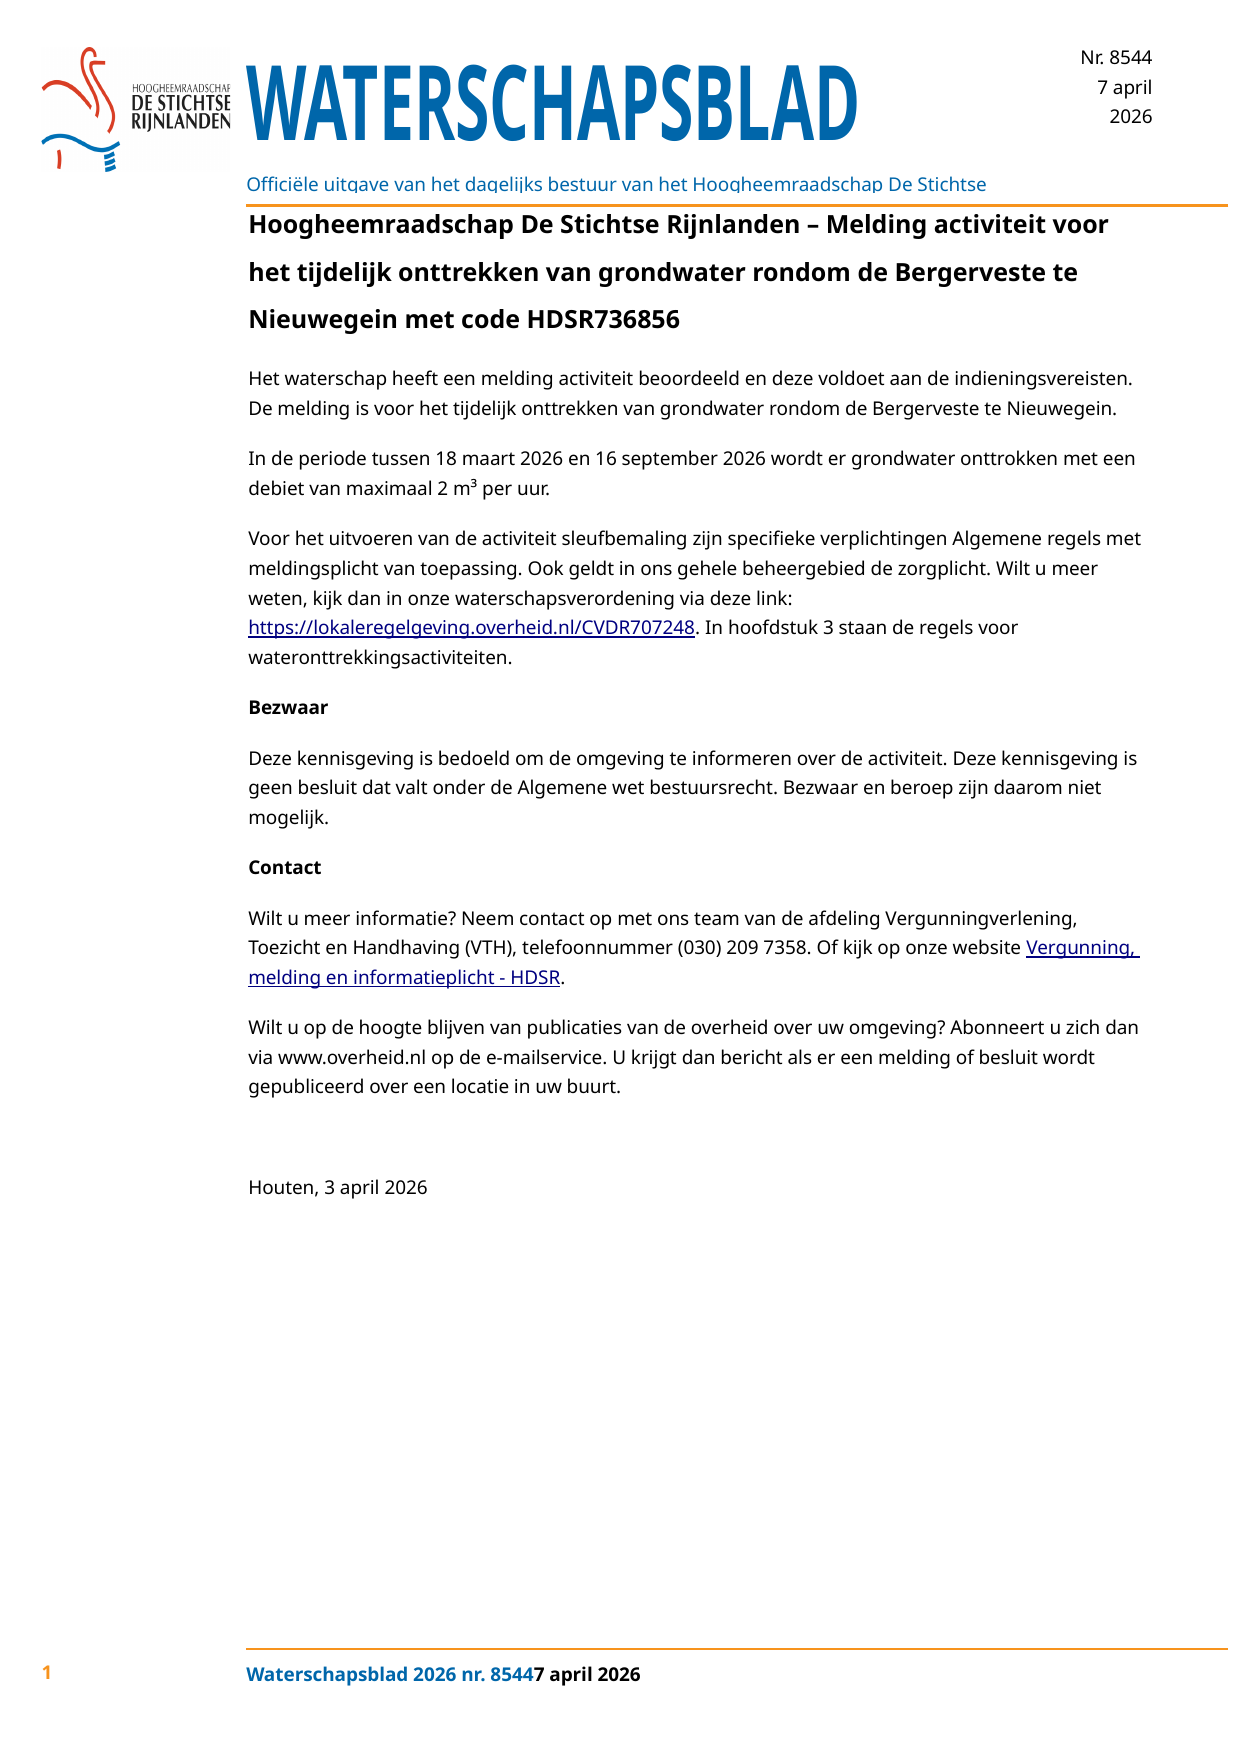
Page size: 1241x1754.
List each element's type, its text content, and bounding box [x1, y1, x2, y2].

text In de periode tussen 18 maart 2026 en 16 september 2026 wordt er grondwater onttrokken met een debiet van maximaal 2 m³ per uur. [248, 446, 1152, 501]
text Voor het uitvoeren van de activiteit sleufbemaling zijn specifieke verplichtingen Algemene regels met meldingsplicht van toepassing. Ook geldt in ons gehele beheergebied de zorgplicht. Wilt u meer weten, kijk dan in onze waterschapsverordening via deze link: https://lokaleregelgeving.overheid.nl/CVDR707248. In hoofdstuk 3 staan de regels voor wateronttrekkingsactiviteiten. [248, 526, 1152, 669]
text Hoogheemraadschap De Stichtse Rijnlanden – Melding activiteit voor het tijdelijk onttrekken van grondwater rondom de Bergerveste te Nieuwegein met code HDSR736856 [248, 207, 1152, 336]
text Contact [248, 854, 1152, 880]
picture [41, 47, 231, 172]
text Het waterschap heeft een melding activiteit beoordeeld en deze voldoet aan de indieningsvereisten. De melding is voor het tijdelijk onttrekken van grondwater rondom de Bergerveste te Nieuwegein. [248, 366, 1152, 421]
text Wilt u meer informatie? Neem contact op met ons team van de afdeling Vergunningverlening, Toezicht en Handhaving (VTH), telefoonnummer (030) 209 7358. Of kijk op onze website Vergunning, melding en informatieplicht - HDSR. [248, 905, 1152, 989]
text Bezwaar [248, 694, 1152, 720]
text Houten, 3 april 2026 [248, 1174, 1152, 1200]
text Wilt u op de hoogte blijven van publicaties van de overheid over uw omgeving? Abonneert u zich dan via www.overheid.nl op de e-mailservice. U krijgt dan bericht als er een melding of besluit wordt gepubliceerd over een locatie in uw buurt. [248, 1014, 1152, 1099]
text Deze kennisgeving is bedoeld om de omgeving te informeren over de activiteit. Deze kennisgeving is geen besluit dat valt onder de Algemene wet bestuursrecht. Bezwaar en beroep zijn daarom niet mogelijk. [248, 745, 1152, 829]
